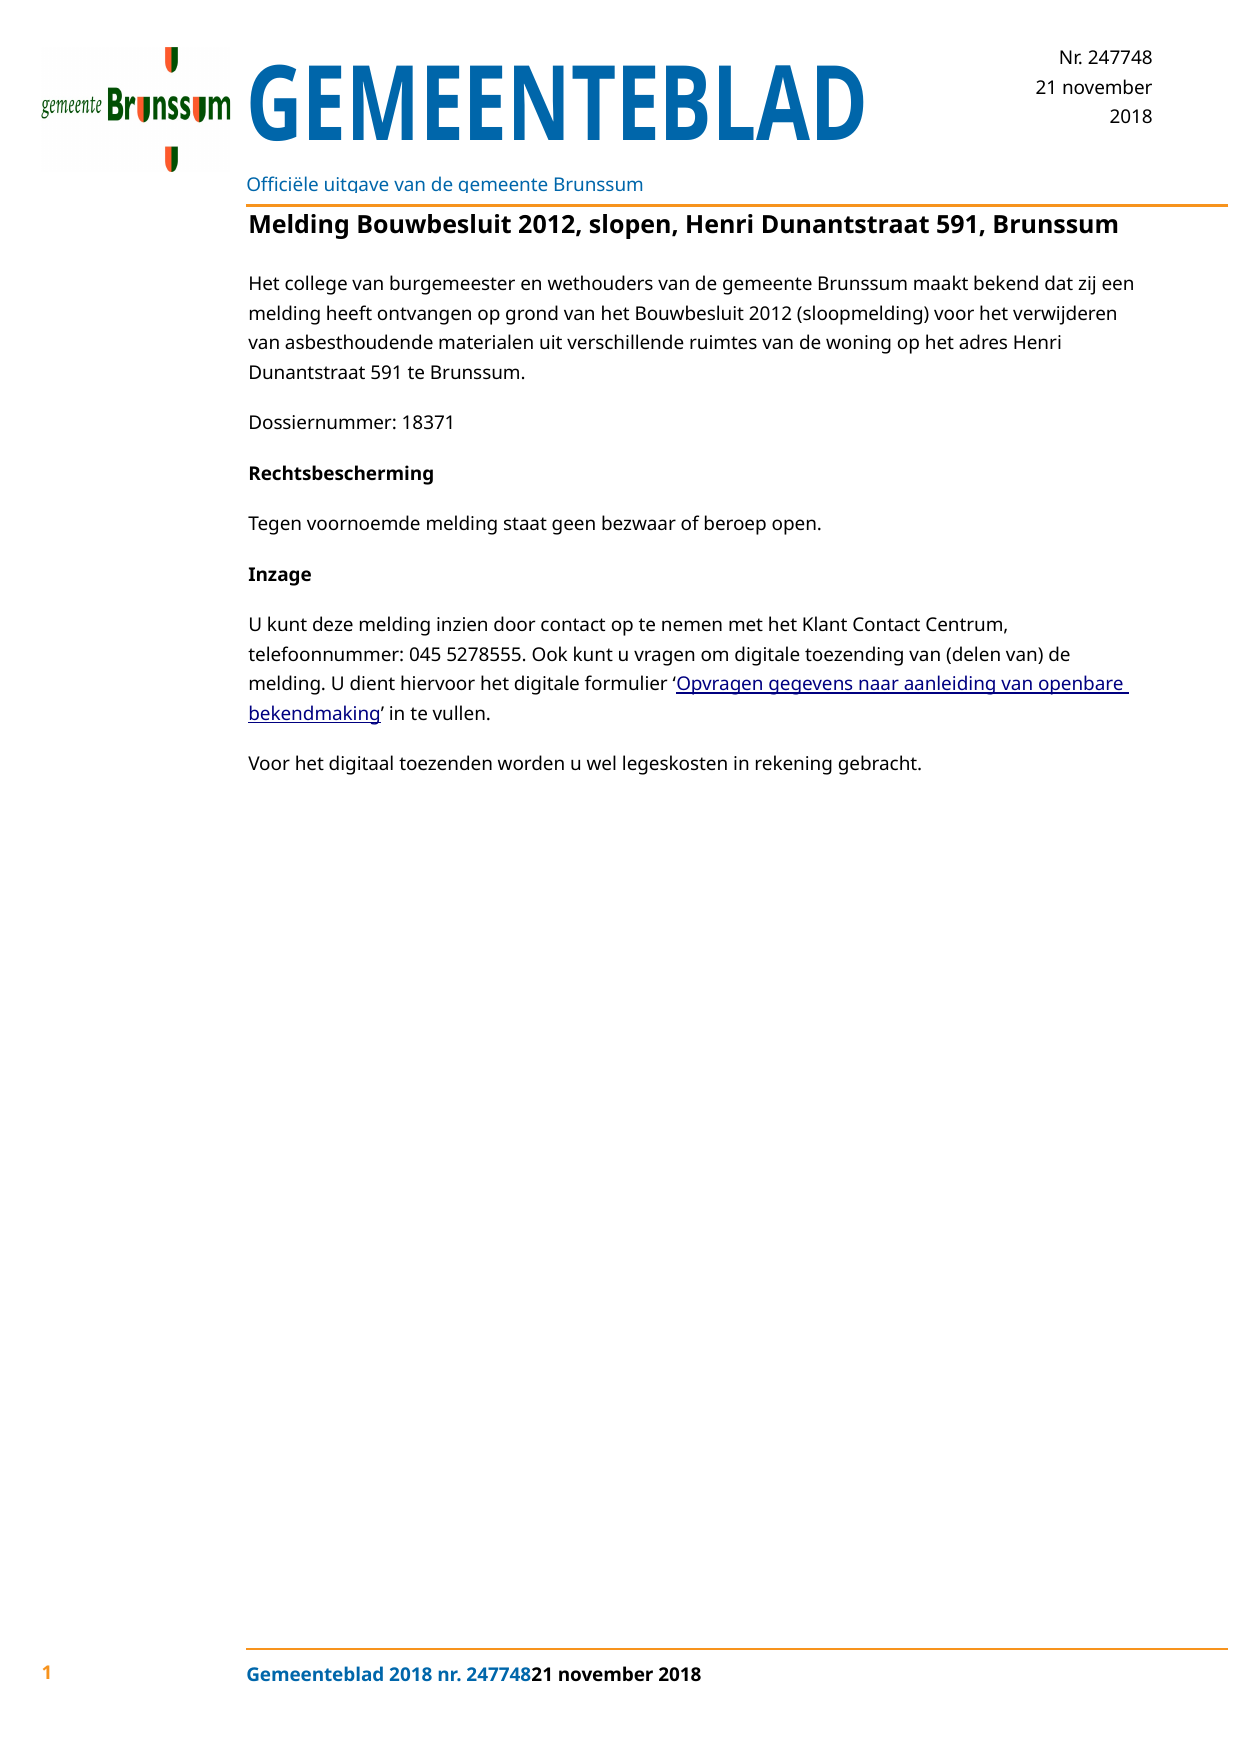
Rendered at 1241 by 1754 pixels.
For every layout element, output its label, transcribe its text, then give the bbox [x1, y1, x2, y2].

text Inzage [248, 561, 1152, 586]
text Melding Bouwbesluit 2012, slopen, Henri Dunantstraat 591, Brunssum [248, 207, 1152, 241]
text Tegen voornoemde melding staat geen bezwaar of beroep open. [248, 510, 1152, 536]
text U kunt deze melding inzien door contact op te nemen met het Klant Contact Centrum, telefoonnummer: 045 5278555. Ook kunt u vragen om digitale toezending van (delen van) de melding. U dient hiervoor het digitale formulier ‘Opvragen gegevens naar aanleiding van openbare bekendmaking’ in te vullen. [248, 611, 1152, 726]
picture [41, 47, 231, 172]
text Voor het digitaal toezenden worden u wel legeskosten in rekening gebracht. [248, 750, 1152, 776]
text Dossiernummer: 18371 [248, 409, 1152, 435]
text Rechtsbescherming [248, 460, 1152, 486]
text Het college van burgemeester en wethouders van de gemeente Brunssum maakt bekend dat zij een melding heeft ontvangen op grond van het Bouwbesluit 2012 (sloopmelding) voor het verwijderen van asbesthoudende materialen uit verschillende ruimtes van de woning op het adres Henri Dunantstraat 591 te Brunssum. [248, 270, 1152, 385]
